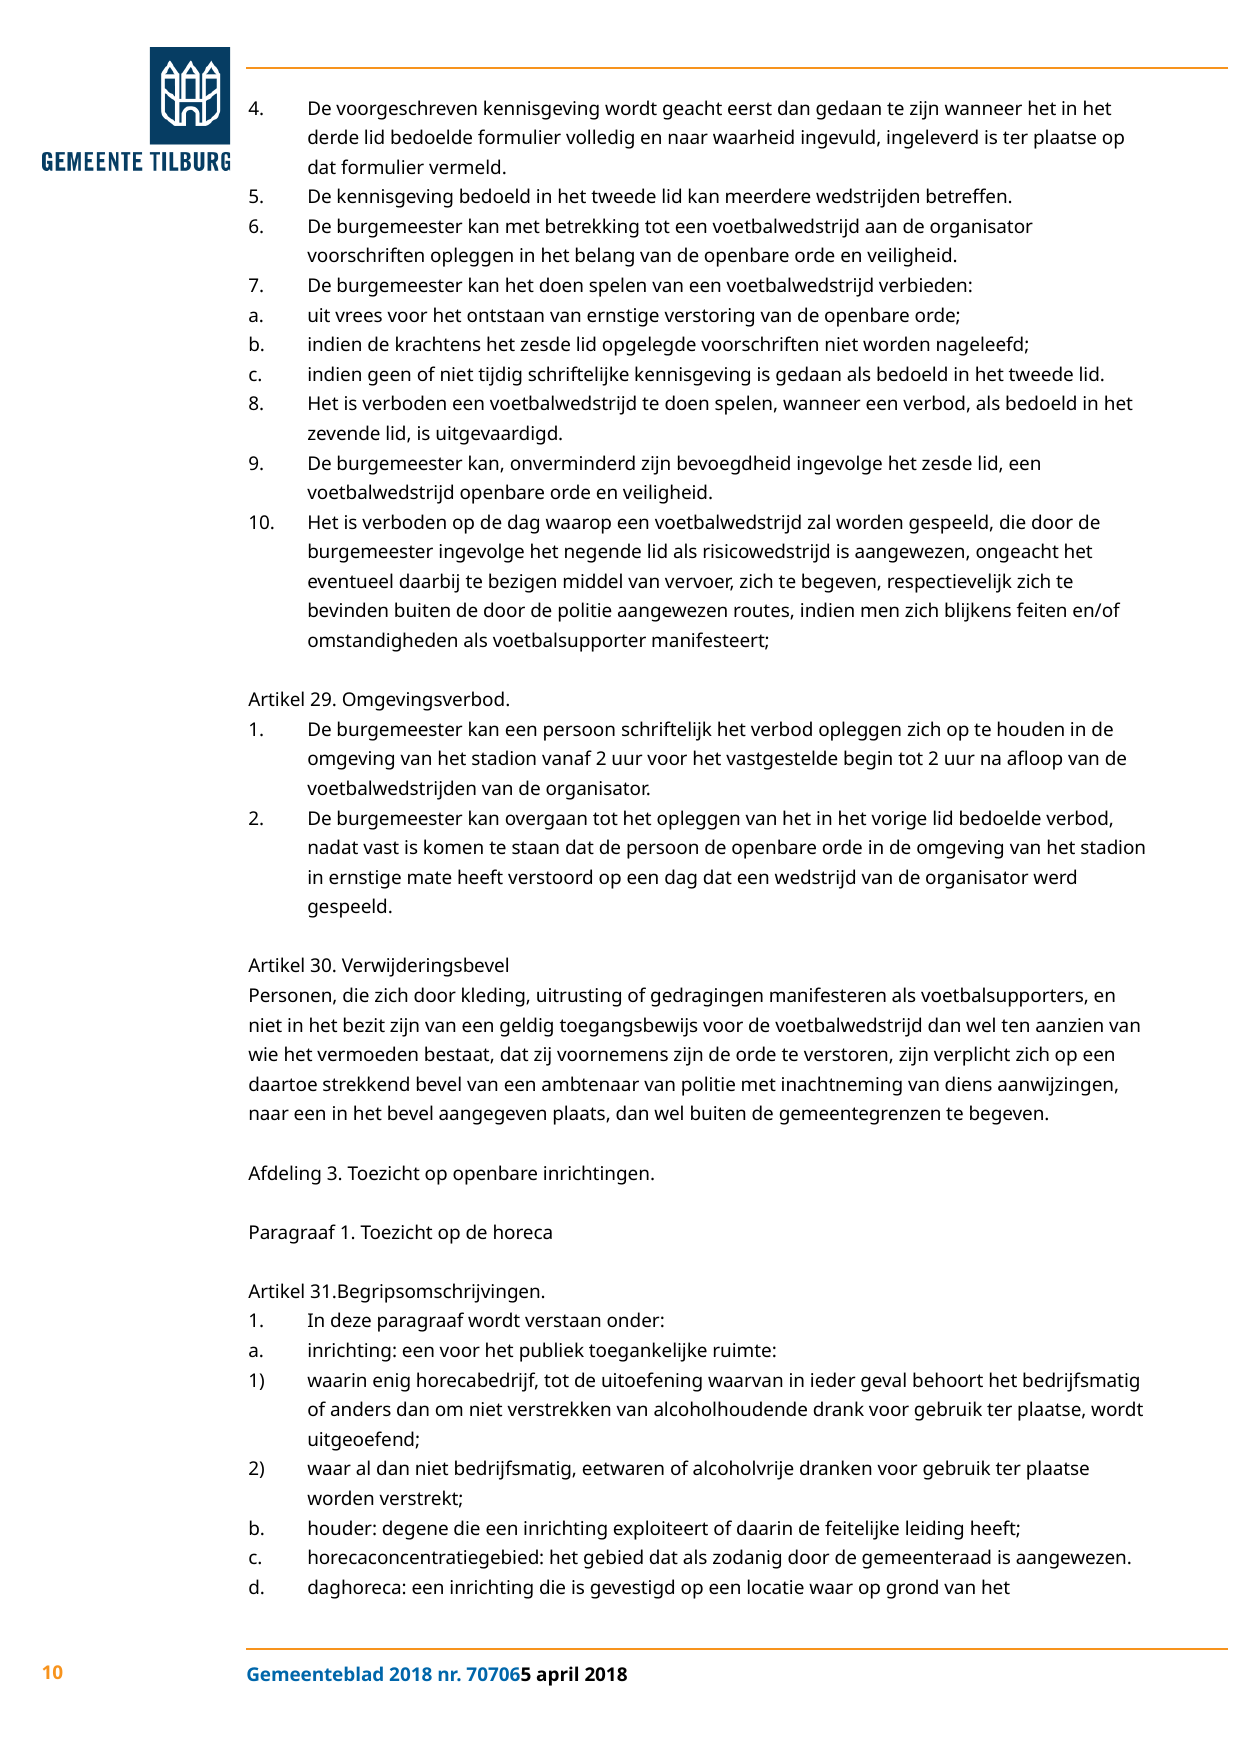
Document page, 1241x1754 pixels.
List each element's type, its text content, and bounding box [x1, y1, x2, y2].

text Paragraaf 1. Toezicht op de horeca [248, 1219, 1152, 1245]
list De burgemeester kan het doen spelen van een voetbalwedstrijd verbieden: [248, 272, 1152, 298]
text Artikel 29. Omgevingsverbod. [248, 686, 1152, 712]
text Personen, die zich door kleding, uitrusting of gedragingen manifesteren als voetbalsupporters, en niet in het bezit zijn van een geldig toegangsbewijs voor de voetbalwedstrijd dan wel ten aanzien van wie het vermoeden bestaat, dat zij voornemens zijn de orde te verstoren, zijn verplicht zich op een daartoe strekkend bevel van een ambtenaar van politie met inachtneming van diens aanwijzingen, naar een in het bevel aangegeven plaats, dan wel buiten de gemeentegrenzen te begeven. [248, 982, 1152, 1126]
text Afdeling 3. Toezicht op openbare inrichtingen. [248, 1160, 1152, 1186]
list Het is verboden op de dag waarop een voetbalwedstrijd zal worden gespeeld, die door de burgemeester ingevolge het negende lid als risicowedstrijd is aangewezen, ongeacht het eventueel daarbij te bezigen middel van vervoer, zich te begeven, respectievelijk zich te bevinden buiten de door de politie aangewezen routes, indien men zich blijkens feiten en/of omstandigheden als voetbalsupporter manifesteert; [248, 509, 1152, 653]
list Het is verboden een voetbalwedstrijd te doen spelen, wanneer een verbod, als bedoeld in het zevende lid, is uitgevaardigd. [248, 391, 1152, 446]
list De voorgeschreven kennisgeving wordt geacht eerst dan gedaan te zijn wanneer het in het derde lid bedoelde formulier volledig en naar waarheid ingevuld, ingeleverd is ter plaatse op dat formulier vermeld. [248, 95, 1152, 180]
list De burgemeester kan met betrekking tot een voetbalwedstrijd aan de organisator voorschriften opleggen in het belang van de openbare orde en veiligheid. [248, 213, 1152, 268]
list uit vrees voor het ontstaan van ernstige verstoring van de openbare orde; [248, 302, 1152, 328]
text Artikel 31.Begripsomschrijvingen. [248, 1278, 1152, 1304]
list houder: degene die een inrichting exploiteert of daarin de feitelijke leiding heeft; [248, 1515, 1152, 1541]
list De burgemeester kan een persoon schriftelijk het verbod opleggen zich op te houden in de omgeving van het stadion vanaf 2 uur voor het vastgestelde begin tot 2 uur na afloop van de voetbalwedstrijden van de organisator. [248, 716, 1152, 801]
list De burgemeester kan, onverminderd zijn bevoegdheid ingevolge het zesde lid, een voetbalwedstrijd openbare orde en veiligheid. [248, 450, 1152, 505]
picture [41, 47, 231, 172]
list waarin enig horecabedrijf, tot de uitoefening waarvan in ieder geval behoort het bedrijfsmatig of anders dan om niet verstrekken van alcoholhoudende drank voor gebruik ter plaatse, wordt uitgeoefend; [248, 1367, 1152, 1452]
list De kennisgeving bedoeld in het tweede lid kan meerdere wedstrijden betreffen. [248, 183, 1152, 209]
list waar al dan niet bedrijfsmatig, eetwaren of alcoholvrije dranken voor gebruik ter plaatse worden verstrekt; [248, 1456, 1152, 1511]
list In deze paragraaf wordt verstaan onder: [248, 1308, 1152, 1333]
list daghoreca: een inrichting die is gevestigd op een locatie waar op grond van het [248, 1574, 1152, 1600]
text Artikel 30. Verwijderingsbevel [248, 953, 1152, 978]
list De burgemeester kan overgaan tot het opleggen van het in het vorige lid bedoelde verbod, nadat vast is komen te staan dat de persoon de openbare orde in de omgeving van het stadion in ernstige mate heeft verstoord op een dag dat een wedstrijd van de organisator werd gespeeld. [248, 805, 1152, 919]
list horecaconcentratiegebied: het gebied dat als zodanig door de gemeenteraad is aangewezen. [248, 1544, 1152, 1570]
list indien geen of niet tijdig schriftelijke kennisgeving is gedaan als bedoeld in het tweede lid. [248, 361, 1152, 387]
list indien de krachtens het zesde lid opgelegde voorschriften niet worden nageleefd; [248, 331, 1152, 357]
list inrichting: een voor het publiek toegankelijke ruimte: [248, 1337, 1152, 1363]
